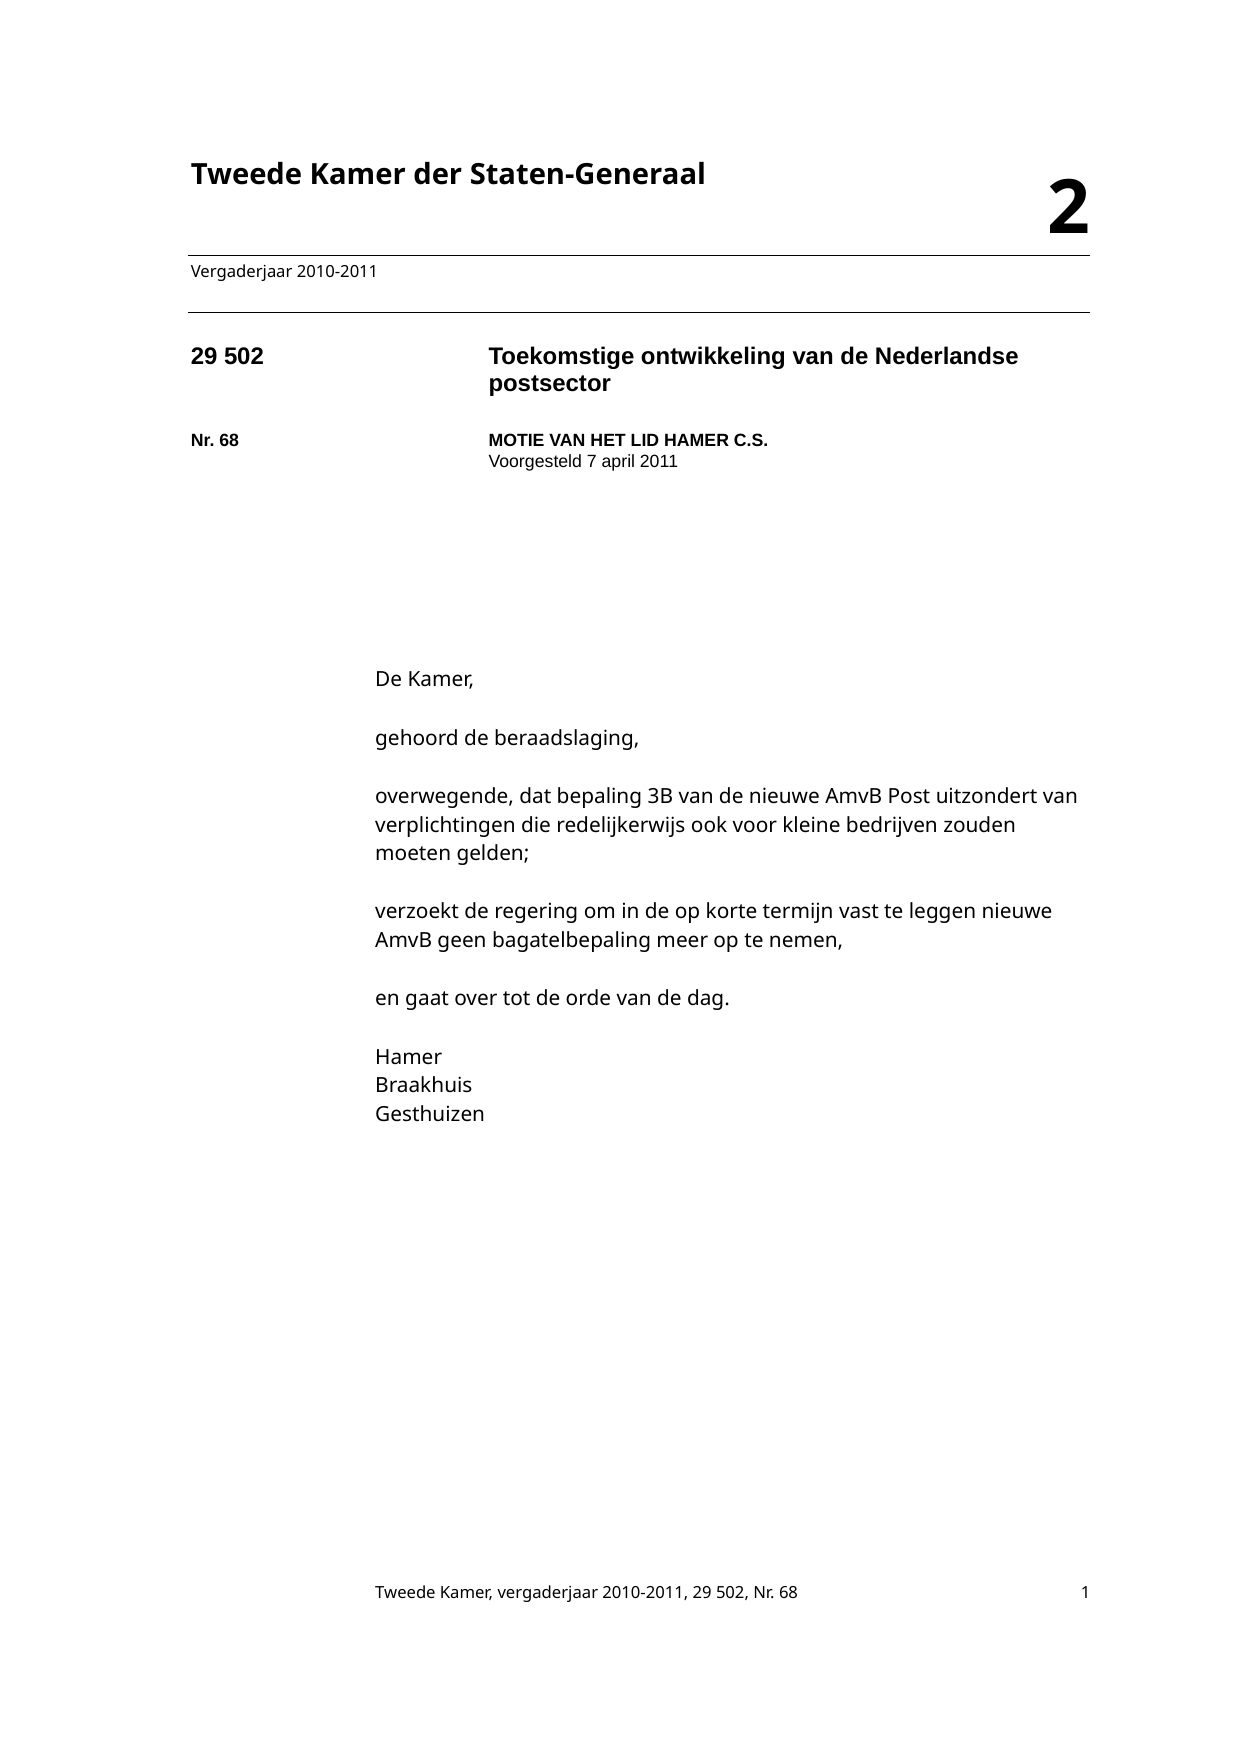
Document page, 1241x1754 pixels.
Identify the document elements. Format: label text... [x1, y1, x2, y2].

table_cell Nr. 68 [188, 427, 485, 546]
text gehoord de beraadslaging, [375, 723, 1090, 751]
table_header Tweede Kamer der Staten-Generaal [188, 150, 909, 255]
table_cell 29 502 [188, 339, 485, 427]
text Gesthuizen [375, 1099, 1090, 1127]
text De Kamer, [375, 664, 1090, 693]
table_cell [485, 313, 1090, 339]
table_header 2 [910, 150, 1090, 255]
text en gaat over tot de orde van de dag. [375, 983, 1090, 1012]
table_cell [485, 256, 1090, 312]
text Braakhuis [375, 1070, 1090, 1099]
text Hamer [375, 1042, 1090, 1070]
table_cell [188, 313, 485, 339]
table_cell Toekomstige ontwikkeling van de Nederlandse postsector [485, 339, 1090, 427]
text overwegende, dat bepaling 3B van de nieuwe AmvB Post uitzondert van verplichtingen die redelijkerwijs ook voor kleine bedrijven zouden moeten gelden; [375, 781, 1090, 867]
text verzoekt de regering om in de op korte termijn vast te leggen nieuwe AmvB geen bagatelbepaling meer op te nemen, [375, 897, 1090, 953]
table_cell Vergaderjaar 2010-2011 [188, 256, 485, 312]
table_cell MOTIE VAN HET LID HAMER C.S. Voorgesteld 7 april 2011 [485, 427, 1090, 546]
